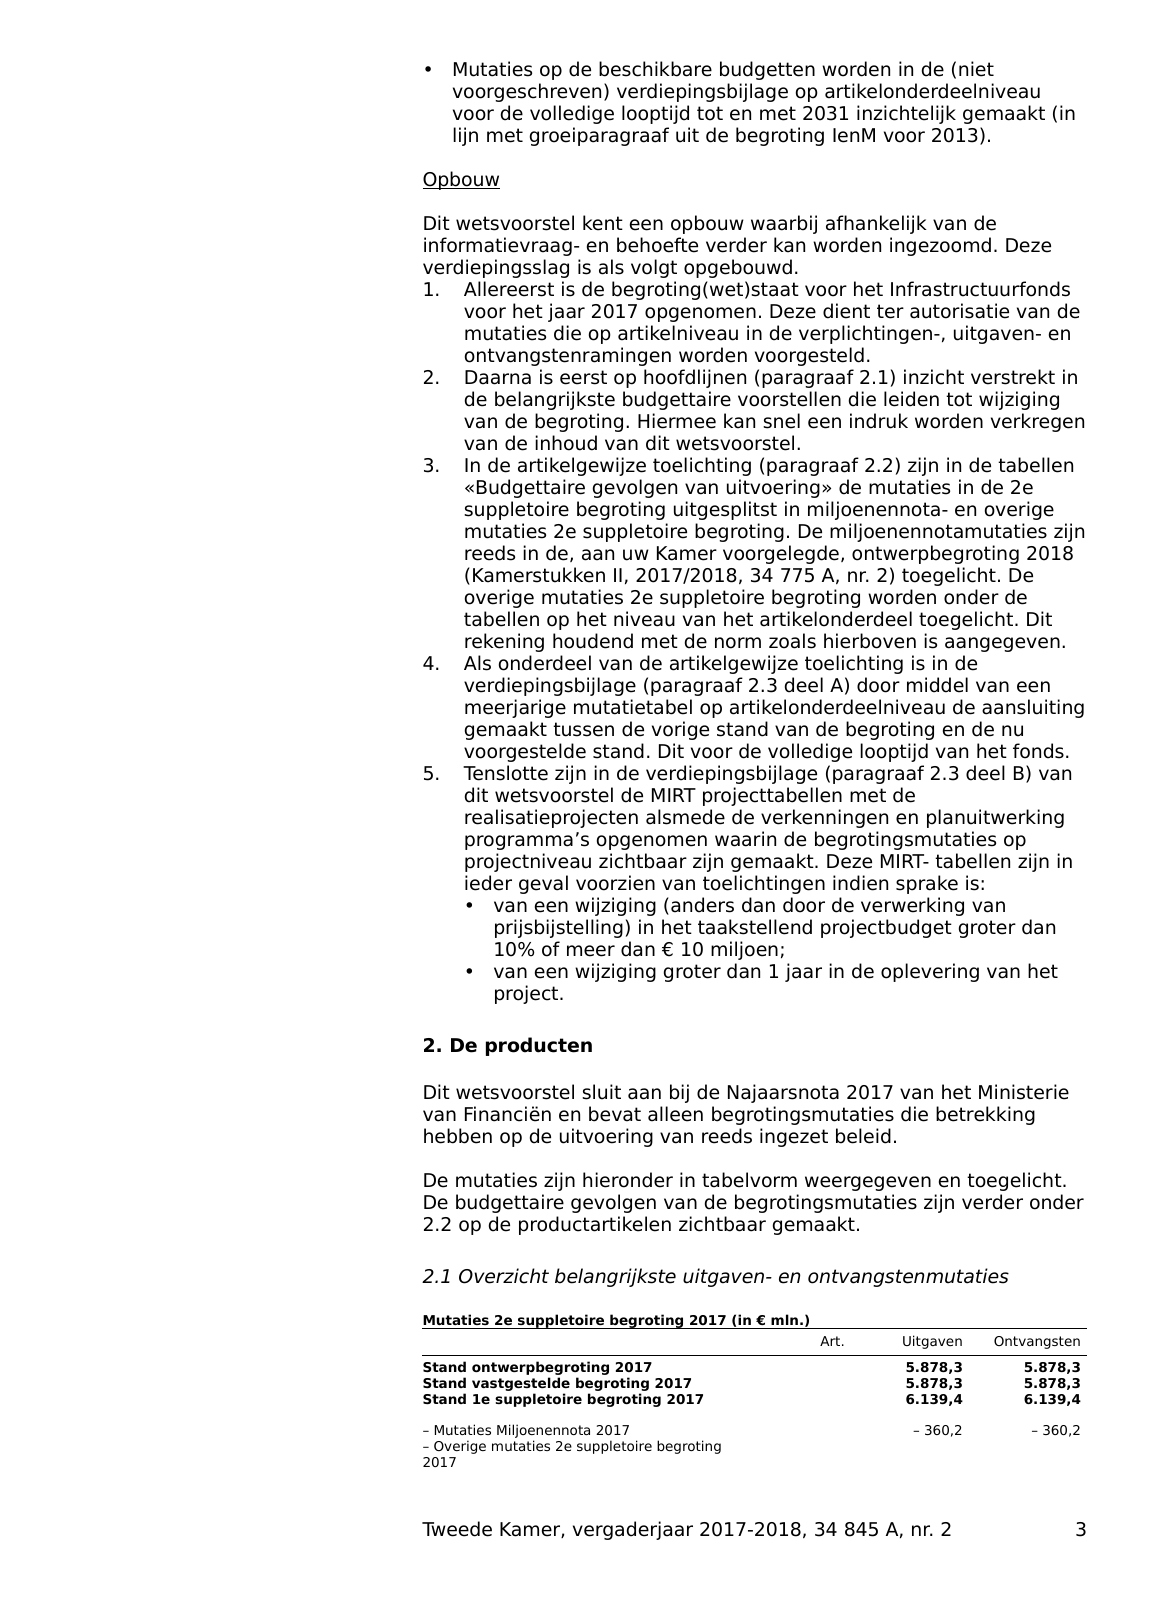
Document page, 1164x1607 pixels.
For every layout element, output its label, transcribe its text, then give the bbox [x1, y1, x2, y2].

table_cell [732, 1392, 850, 1407]
text • Mutaties op de beschikbare budgetten worden in de (niet voorgeschreven) verdiepingsbijlage op artikelonderdeelniveau voor de volledige looptijd tot en met 2031 inzichtelijk gemaakt (in lijn met groeiparagraaf uit de begroting IenM voor 2013). [422, 59, 1087, 147]
table_cell Uitgaven [850, 1329, 968, 1354]
subtitle 2. De producten [422, 1034, 1087, 1057]
table_cell [732, 1376, 850, 1392]
subtitle 2.1 Overzicht belangrijkste uitgaven- en ontvangstenmutaties [422, 1266, 1087, 1288]
table_cell 6.139,4 [850, 1392, 968, 1407]
table_cell 5.878,3 [969, 1376, 1087, 1392]
table_cell 5.878,3 [969, 1356, 1087, 1376]
table_cell Stand vastgestelde begroting 2017 [422, 1376, 732, 1392]
text 5. Tenslotte zijn in de verdiepingsbijlage (paragraaf 2.3 deel B) van dit wetsvoorstel de MIRT projecttabellen met de realisatieprojecten alsmede de verkenningen en planuitwerking programma’s opgenomen waarin de begrotingsmutaties op projectniveau zichtbaar zijn gemaakt. Deze MIRT- tabellen zijn in ieder geval voorzien van toelichtingen indien sprake is: [422, 763, 1087, 895]
table_cell Art. [732, 1329, 850, 1354]
text Dit wetsvoorstel kent een opbouw waarbij afhankelijk van de informatievraag- en behoefte verder kan worden ingezoomd. Deze verdiepingsslag is als volgt opgebouwd. [422, 213, 1087, 279]
table_cell [732, 1423, 850, 1439]
text De mutaties zijn hieronder in tabelvorm weergegeven en toegelicht. De budgettaire gevolgen van de begrotingsmutaties zijn verder onder 2.2 op de productartikelen zichtbaar gemaakt. [422, 1170, 1087, 1236]
table_cell 5.878,3 [850, 1356, 968, 1376]
table_cell [732, 1439, 850, 1470]
table_cell [422, 1329, 467, 1354]
table_cell – 360,2 [969, 1423, 1087, 1439]
table_cell Ontvangsten [969, 1329, 1087, 1354]
table_cell – Mutaties Miljoenennota 2017 [422, 1423, 732, 1439]
table_cell – Overige mutaties 2e suppletoire begroting 2017 [422, 1439, 732, 1470]
table_cell 5.878,3 [850, 1376, 968, 1392]
text 3. In de artikelgewijze toelichting (paragraaf 2.2) zijn in de tabellen «Budgettaire gevolgen van uitvoering» de mutaties in de 2e suppletoire begroting uitgesplitst in miljoenennota- en overige mutaties 2e suppletoire begroting. De miljoenennotamutaties zijn reeds in de, aan uw Kamer voorgelegde, ontwerpbegroting 2018 (Kamerstukken II, 2017/2018, 34 775 A, nr. 2) toegelicht. De overige mutaties 2e suppletoire begroting worden onder de tabellen op het niveau van het artikelonderdeel toegelicht. Dit rekening houdend met de norm zoals hierboven is aangegeven. [422, 455, 1087, 653]
subtitle Opbouw [422, 169, 1087, 191]
table_cell [969, 1408, 1087, 1423]
table_cell [732, 1408, 850, 1423]
text 4. Als onderdeel van de artikelgewijze toelichting is in de verdiepingsbijlage (paragraaf 2.3 deel A) door middel van een meerjarige mutatietabel op artikelonderdeelniveau de aansluiting gemaakt tussen de vorige stand van de begroting en de nu voorgestelde stand. Dit voor de volledige looptijd van het fonds. [422, 653, 1087, 763]
table_cell [422, 1408, 467, 1423]
text • van een wijziging groter dan 1 jaar in de oplevering van het project. [464, 961, 1087, 1004]
table_cell Stand 1e suppletoire begroting 2017 [422, 1392, 732, 1407]
table_cell [467, 1408, 732, 1423]
text 2. Daarna is eerst op hoofdlijnen (paragraaf 2.1) inzicht verstrekt in de belangrijkste budgettaire voorstellen die leiden tot wijziging van de begroting. Hiermee kan snel een indruk worden verkregen van de inhoud van dit wetsvoorstel. [422, 367, 1087, 455]
table_header Mutaties 2e suppletoire begroting 2017 (in € mln.) [422, 1313, 1087, 1328]
table_cell [467, 1329, 732, 1354]
text • van een wijziging (anders dan door de verwerking van prijsbijstelling) in het taakstellend projectbudget groter dan 10% of meer dan € 10 miljoen; [464, 895, 1087, 961]
table_cell – 360,2 [850, 1423, 968, 1439]
text 1. Allereerst is de begroting(wet)staat voor het Infrastructuurfonds voor het jaar 2017 opgenomen. Deze dient ter autorisatie van de mutaties die op artikelniveau in de verplichtingen-, uitgaven- en ontvangstenramingen worden voorgesteld. [422, 279, 1087, 367]
table_cell [850, 1439, 968, 1470]
table_cell [732, 1356, 850, 1376]
table_cell [969, 1439, 1087, 1470]
table_cell 6.139,4 [969, 1392, 1087, 1407]
table_cell Stand ontwerpbegroting 2017 [422, 1356, 732, 1376]
text Dit wetsvoorstel sluit aan bij de Najaarsnota 2017 van het Ministerie van Financiën en bevat alleen begrotingsmutaties die betrekking hebben op de uitvoering van reeds ingezet beleid. [422, 1082, 1087, 1147]
table_cell [850, 1408, 968, 1423]
